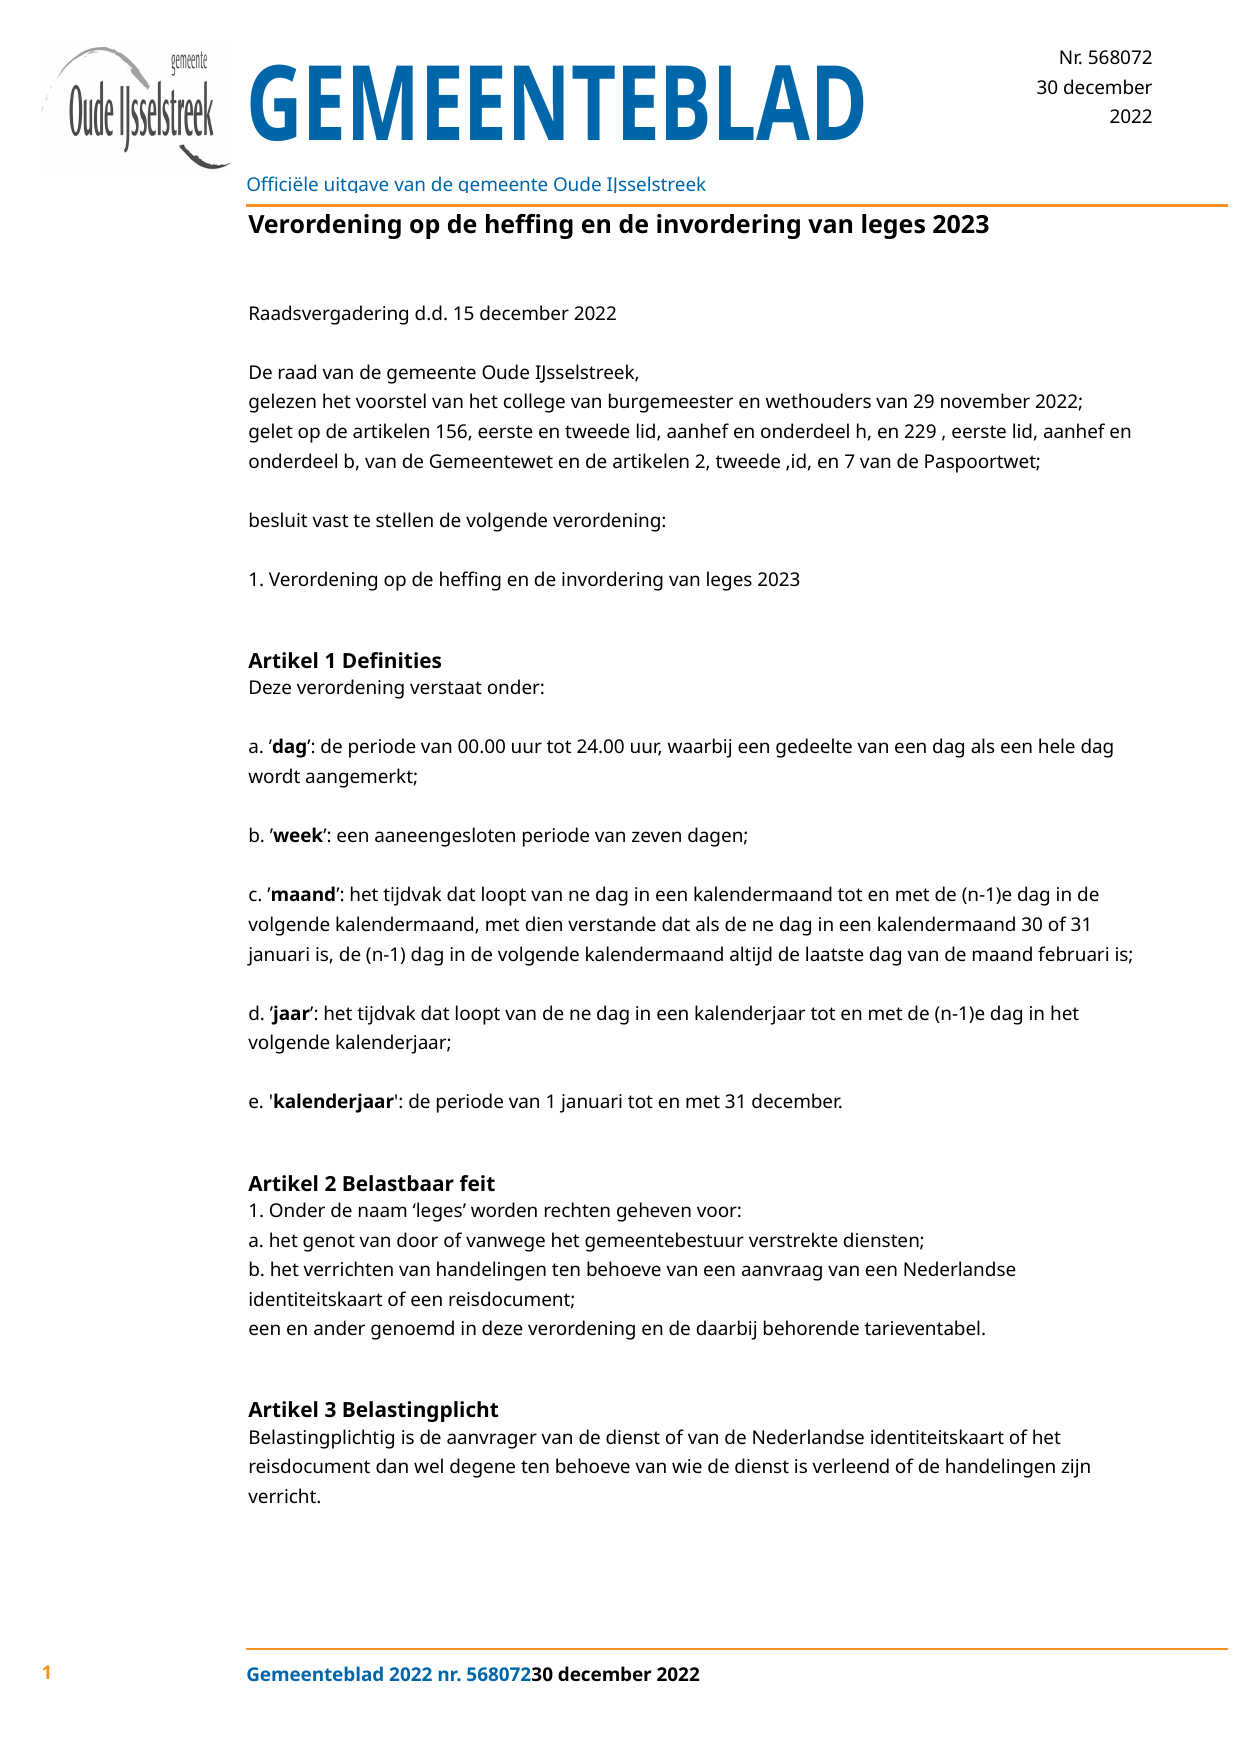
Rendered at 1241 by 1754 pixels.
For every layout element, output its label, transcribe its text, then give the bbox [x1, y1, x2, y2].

text Artikel 1 Definities [248, 646, 1152, 674]
text Verordening op de heffing en de invordering van leges 2023 [248, 207, 1152, 241]
text een en ander genoemd in deze verordening en de daarbij behorende tarieventabel. [248, 1316, 1152, 1341]
text Belastingplichtig is de aanvrager van de dienst of van de Nederlandse identiteitskaart of het reisdocument dan wel degene ten behoeve van wie de dienst is verleend of de handelingen zijn verricht. [248, 1424, 1152, 1509]
text b. het verrichten van handelingen ten behoeve van een aanvraag van een Nederlandse identiteitskaart of een reisdocument; [248, 1256, 1152, 1312]
text e. 'kalenderjaar': de periode van 1 januari tot en met 31 december. [248, 1089, 1152, 1114]
picture [41, 47, 231, 172]
text besluit vast te stellen de volgende verordening: [248, 507, 1152, 533]
text a. ’dag’: de periode van 00.00 uur tot 24.00 uur, waarbij een gedeelte van een dag als een hele dag wordt aangemerkt; [248, 734, 1152, 789]
text gelezen het voorstel van het college van burgemeester en wethouders van 29 november 2022; [248, 389, 1152, 414]
text De raad van de gemeente Oude IJsselstreek, [248, 359, 1152, 385]
text gelet op de artikelen 156, eerste en tweede lid, aanhef en onderdeel h, en 229 , eerste lid, aanhef en onderdeel b, van de Gemeentewet en de artikelen 2, tweede ,id, en 7 van de Paspoortwet; [248, 418, 1152, 473]
text a. het genot van door of vanwege het gemeentebestuur verstrekte diensten; [248, 1227, 1152, 1252]
text d. ’jaar’: het tijdvak dat loopt van de ne dag in een kalenderjaar tot en met de (n-1)e dag in het volgende kalenderjaar; [248, 1000, 1152, 1055]
text 1. Verordening op de heffing en de invordering van leges 2023 [248, 566, 1152, 592]
text b. ’week’: een aaneengesloten periode van zeven dagen; [248, 822, 1152, 848]
text Artikel 2 Belastbaar feit [248, 1169, 1152, 1197]
text c. ’maand’: het tijdvak dat loopt van ne dag in een kalendermaand tot en met de (n-1)e dag in de volgende kalendermaand, met dien verstande dat als de ne dag in een kalendermaand 30 of 31 januari is, de (n-1) dag in de volgende kalendermaand altijd de laatste dag van de maand februari is; [248, 882, 1152, 967]
text Artikel 3 Belastingplicht [248, 1396, 1152, 1424]
text Deze verordening verstaat onder: [248, 674, 1152, 700]
text Raadsvergadering d.d. 15 december 2022 [248, 300, 1152, 326]
text 1. Onder de naam ‘leges’ worden rechten geheven voor: [248, 1197, 1152, 1223]
